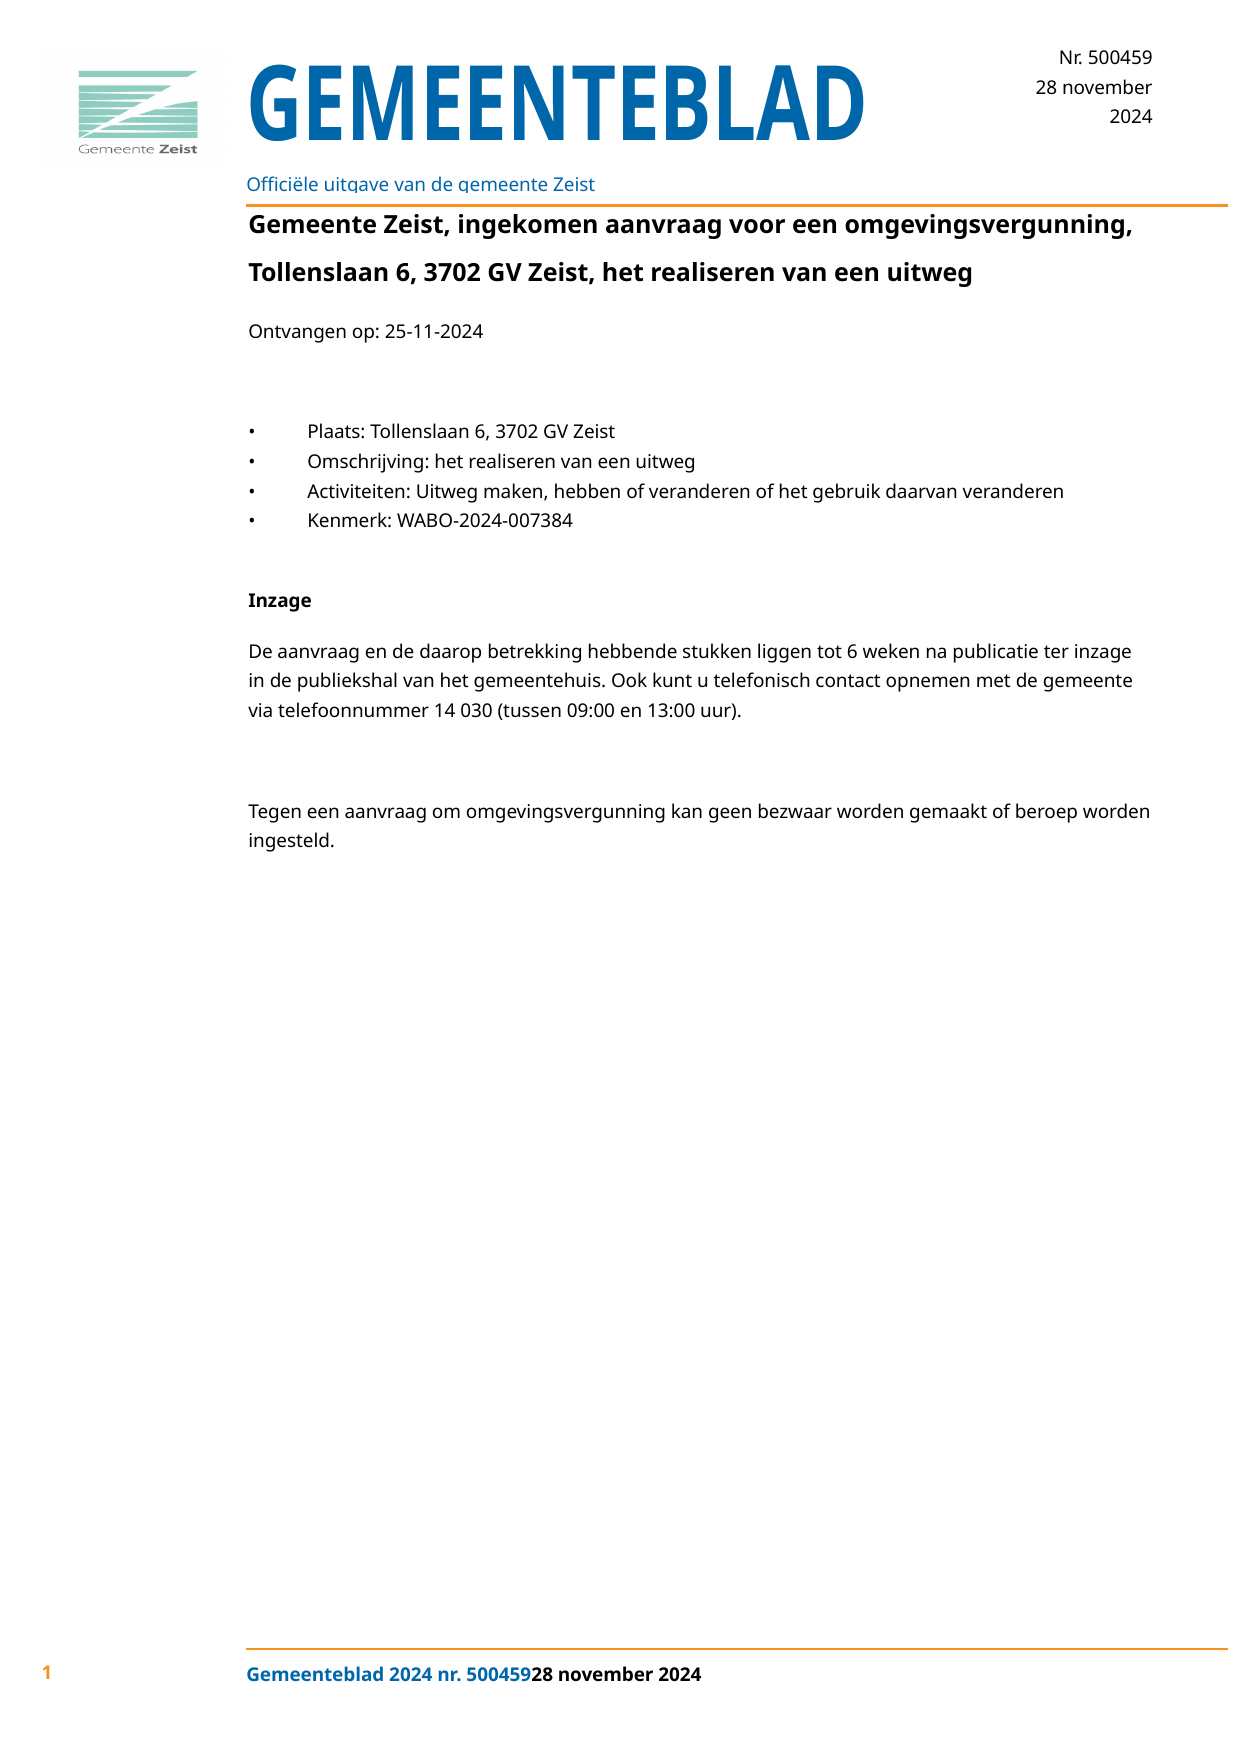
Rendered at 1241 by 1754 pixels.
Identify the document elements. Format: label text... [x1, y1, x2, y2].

text Ontvangen op: 25-11-2024 [248, 318, 1152, 344]
text Gemeente Zeist, ingekomen aanvraag voor een omgevingsvergunning, Tollenslaan 6, 3702 GV Zeist, het realiseren van een uitweg [248, 207, 1152, 288]
text Tegen een aanvraag om omgevingsvergunning kan geen bezwaar worden gemaakt of beroep worden ingesteld. [248, 798, 1152, 853]
list Activiteiten: Uitweg maken, hebben of veranderen of het gebruik daarvan veranderen [248, 478, 1152, 504]
picture [41, 47, 231, 172]
list Kenmerk: WABO-2024-007384 [248, 507, 1152, 533]
text Inzage [248, 587, 1152, 613]
text De aanvraag en de daarop betrekking hebbende stukken liggen tot 6 weken na publicatie ter inzage in de publiekshal van het gemeentehuis. Ook kunt u telefonisch contact opnemen met de gemeente via telefoonnummer 14 030 (tussen 09:00 en 13:00 uur). [248, 638, 1152, 723]
list Omschrijving: het realiseren van een uitweg [248, 448, 1152, 474]
list Plaats: Tollenslaan 6, 3702 GV Zeist [248, 419, 1152, 444]
